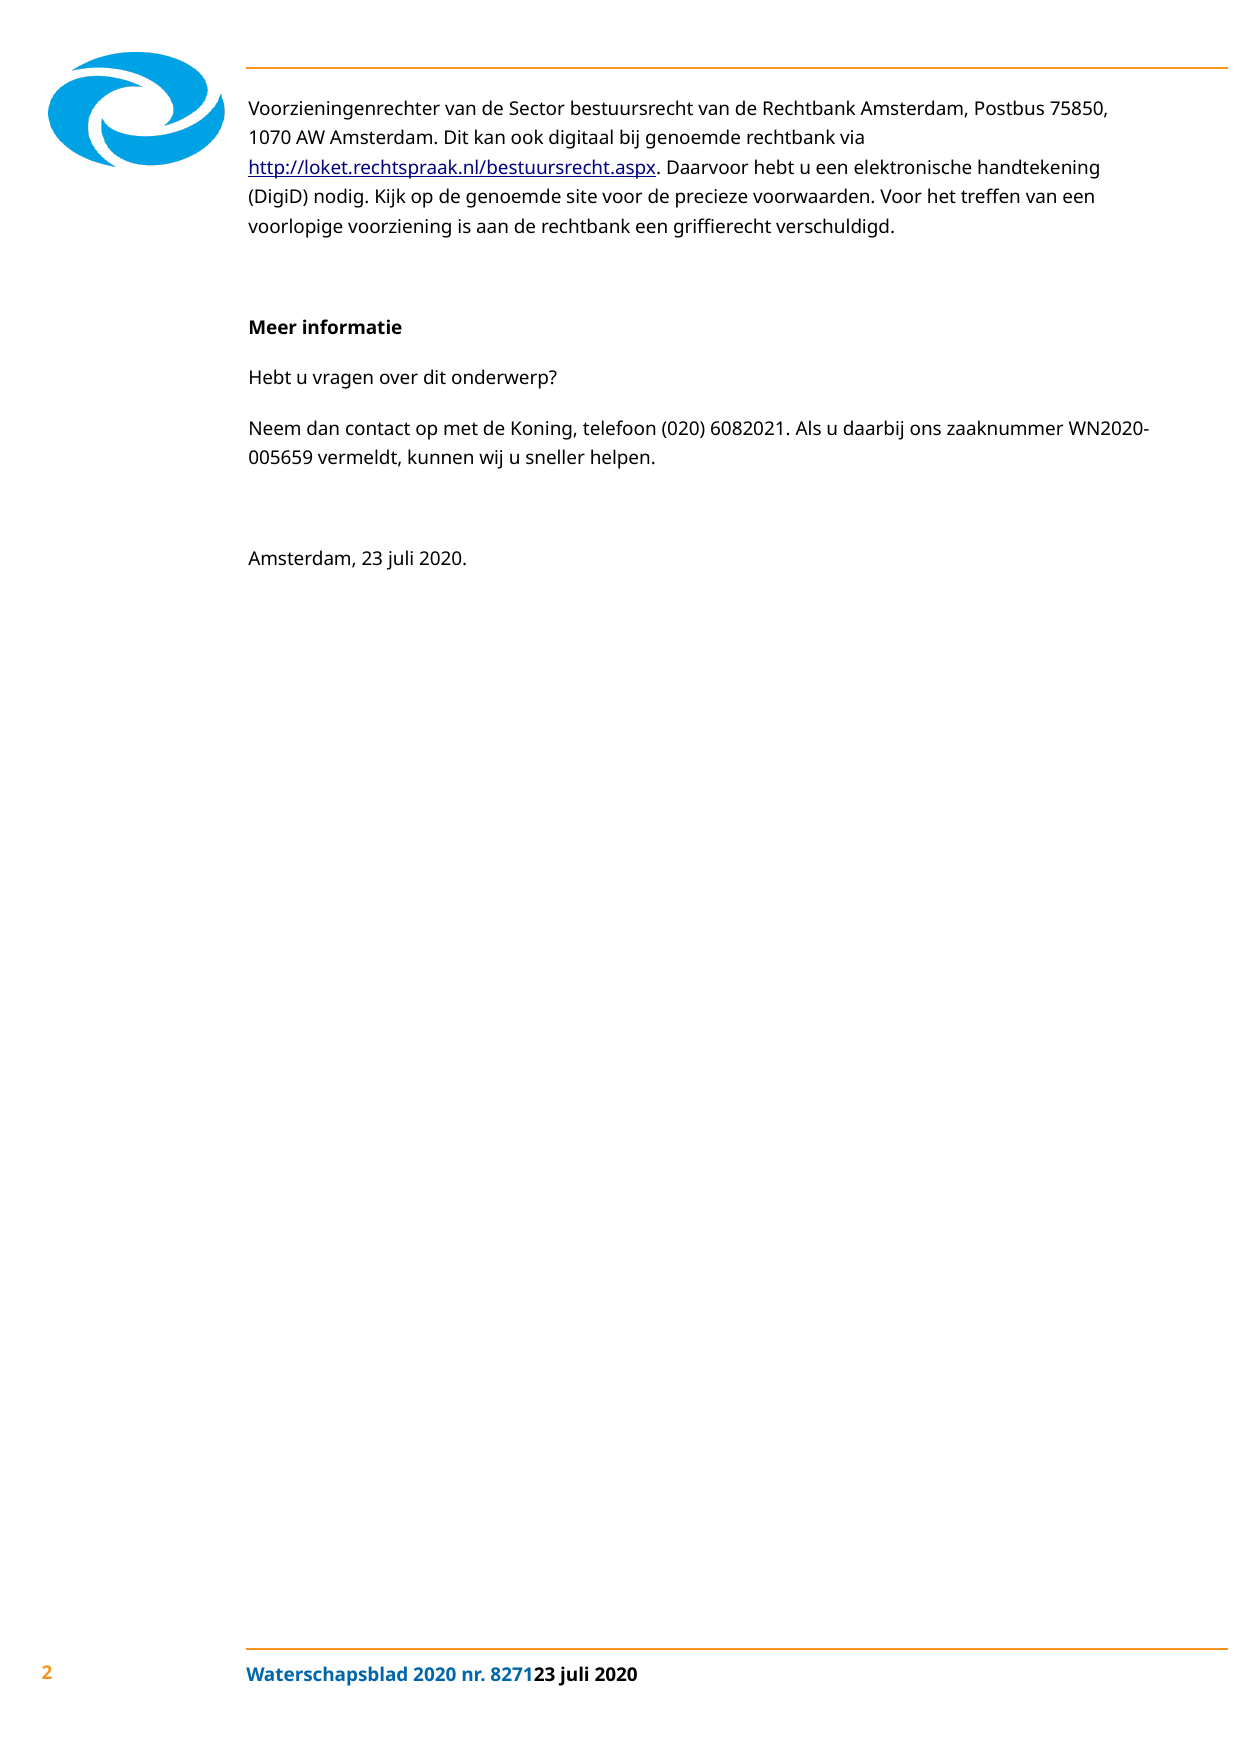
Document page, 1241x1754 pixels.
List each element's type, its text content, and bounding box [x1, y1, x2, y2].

text Meer informatie [248, 314, 1152, 340]
text Amsterdam, 23 juli 2020. [248, 545, 1152, 571]
picture [41, 47, 231, 172]
text Hebt u vragen over dit onderwerp? [248, 364, 1152, 390]
text Voorzieningenrechter van de Sector bestuursrecht van de Rechtbank Amsterdam, Postbus 75850, 1070 AW Amsterdam. Dit kan ook digitaal bij genoemde rechtbank via http://loket.rechtspraak.nl/bestuursrecht.aspx. Daarvoor hebt u een elektronische handtekening (DigiD) nodig. Kijk op de genoemde site voor de precieze voorwaarden. Voor het treffen van een voorlopige voorziening is aan de rechtbank een griffierecht verschuldigd. [248, 95, 1152, 239]
text Neem dan contact op met de Koning, telefoon (020) 6082021. Als u daarbij ons zaaknummer WN2020-005659 vermeldt, kunnen wij u sneller helpen. [248, 415, 1152, 470]
